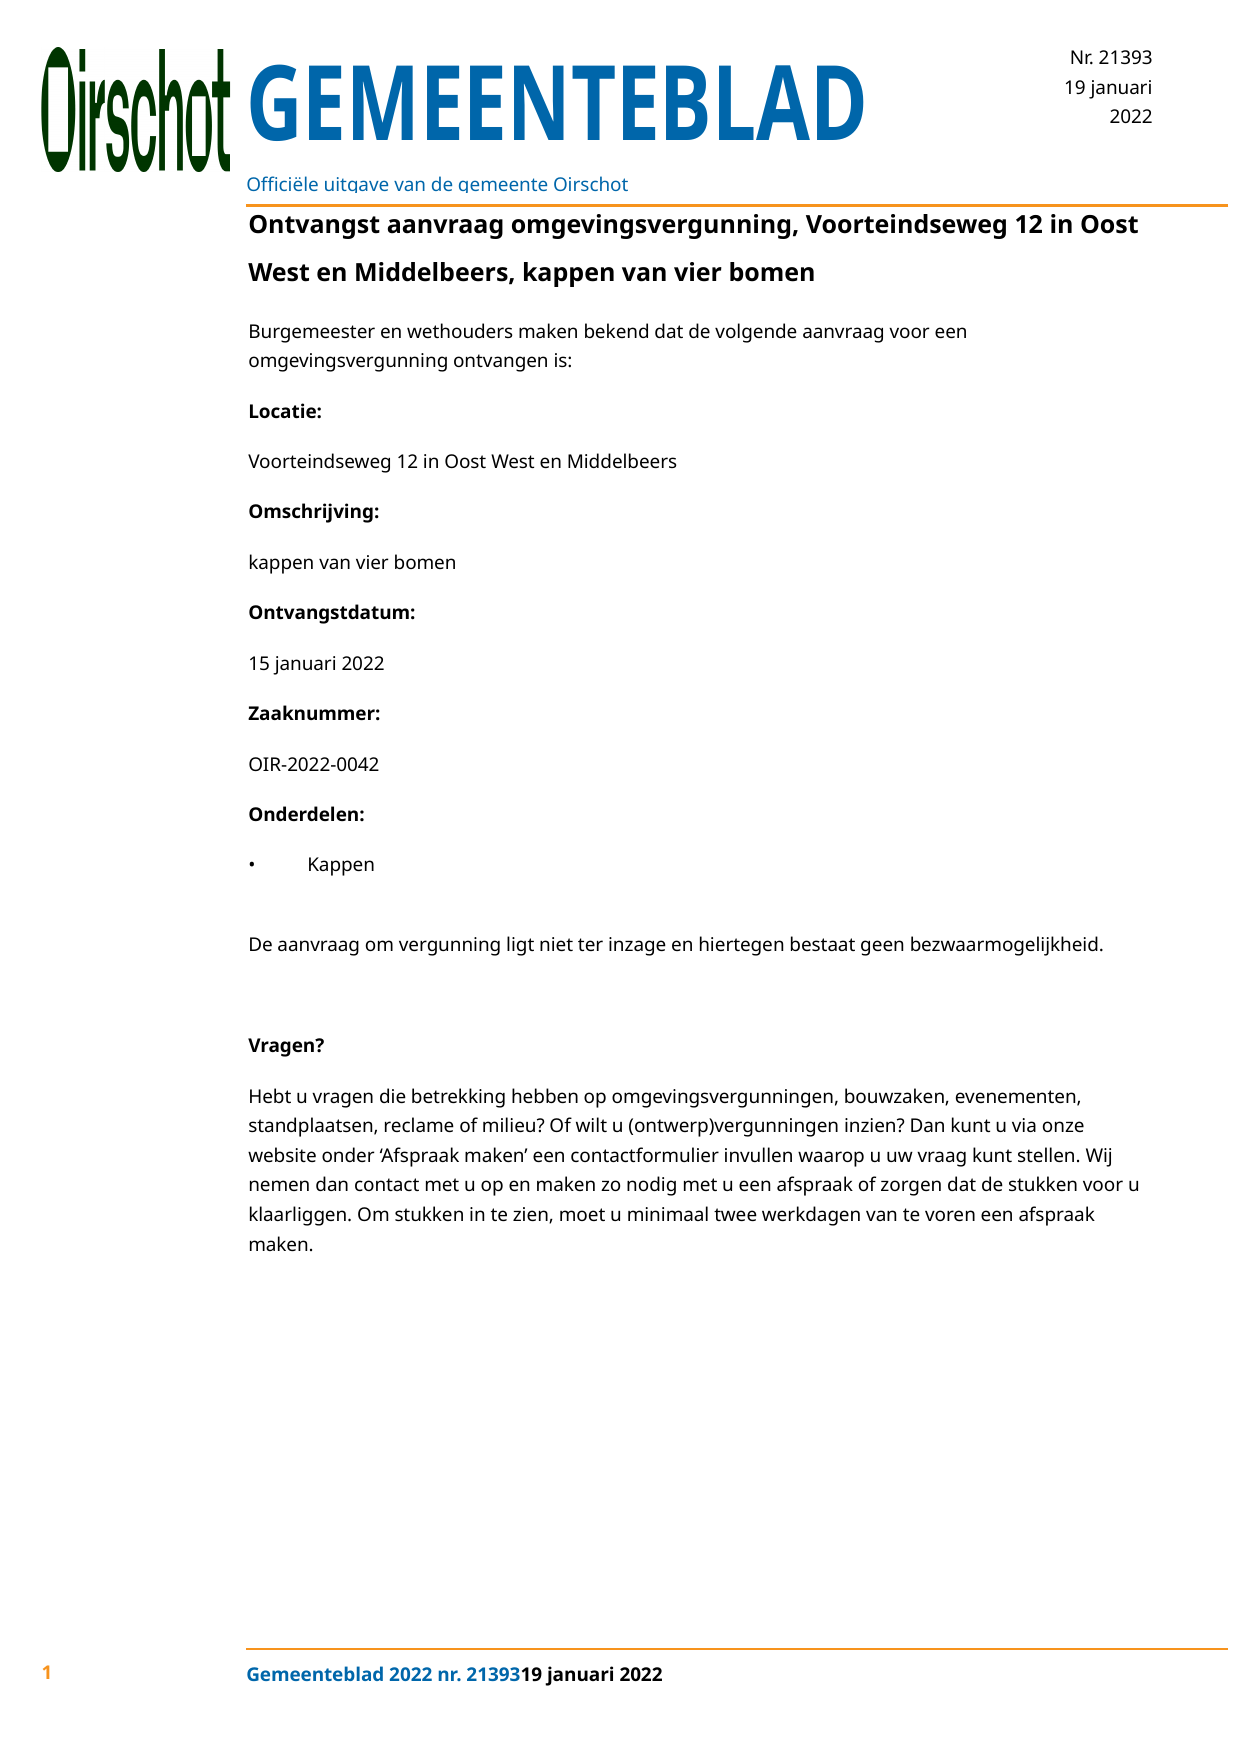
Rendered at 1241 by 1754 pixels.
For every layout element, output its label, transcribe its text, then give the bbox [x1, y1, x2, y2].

text 15 januari 2022 [248, 650, 1152, 676]
text kappen van vier bomen [248, 549, 1152, 575]
picture [41, 47, 231, 172]
text Zaaknummer: [248, 700, 1152, 726]
text Ontvangstdatum: [248, 599, 1152, 625]
text Burgemeester en wethouders maken bekend dat de volgende aanvraag voor een omgevingsvergunning ontvangen is: [248, 318, 1152, 373]
text OIR-2022-0042 [248, 751, 1152, 777]
text De aanvraag om vergunning ligt niet ter inzage en hiertegen bestaat geen bezwaarmogelijkheid. [248, 932, 1152, 957]
list Kappen [248, 852, 1152, 877]
text Vragen? [248, 1032, 1152, 1058]
text Hebt u vragen die betrekking hebben op omgevingsvergunningen, bouwzaken, evenementen, standplaatsen, reclame of milieu? Of wilt u (ontwerp)vergunningen inzien? Dan kunt u via onze website onder ‘Afspraak maken’ een contactformulier invullen waarop u uw vraag kunt stellen. Wij nemen dan contact met u op en maken zo nodig met u een afspraak of zorgen dat de stukken voor u klaarliggen. Om stukken in te zien, moet u minimaal twee werkdagen van te voren een afspraak maken. [248, 1083, 1152, 1257]
text Voorteindseweg 12 in Oost West en Middelbeers [248, 448, 1152, 474]
text Ontvangst aanvraag omgevingsvergunning, Voorteindseweg 12 in Oost West en Middelbeers, kappen van vier bomen [248, 207, 1152, 288]
text Locatie: [248, 398, 1152, 424]
text Omschrijving: [248, 499, 1152, 524]
text Onderdelen: [248, 801, 1152, 827]
